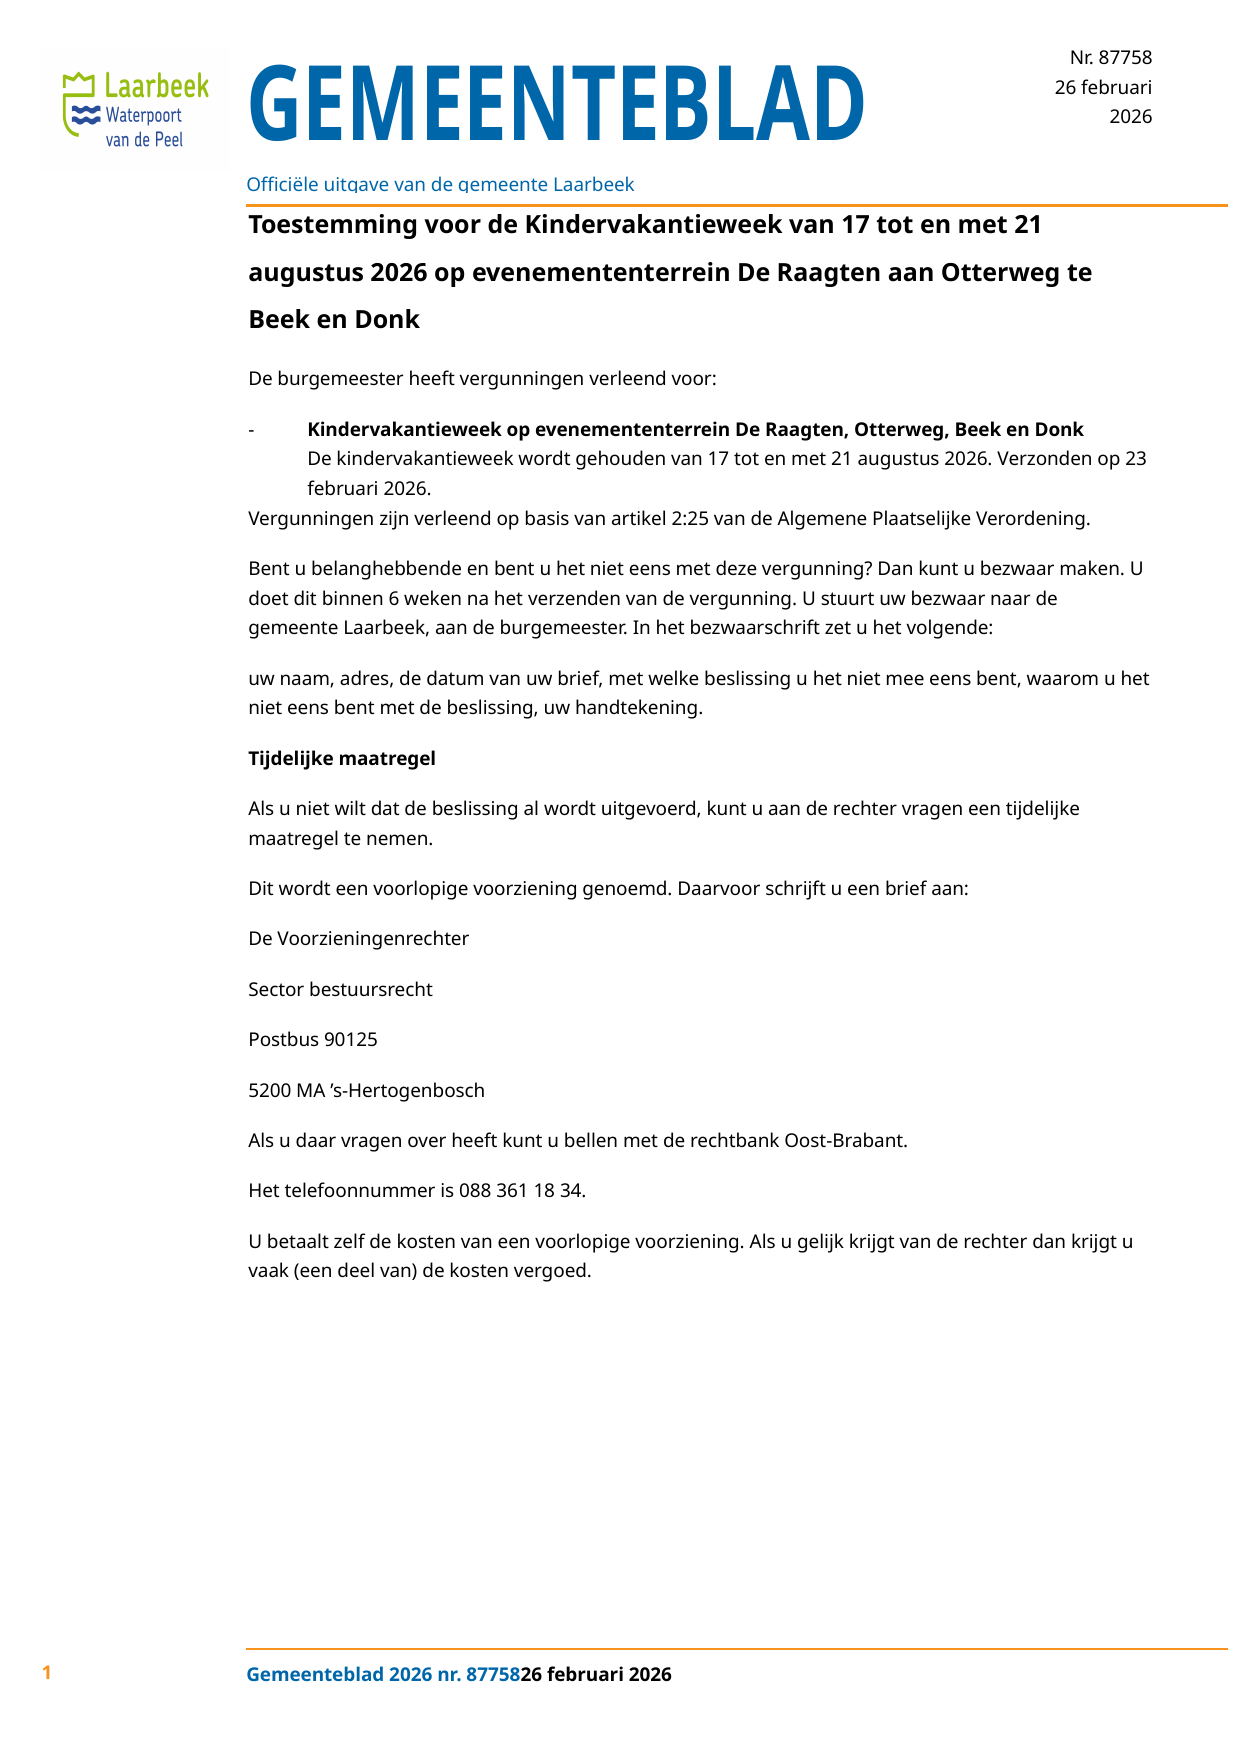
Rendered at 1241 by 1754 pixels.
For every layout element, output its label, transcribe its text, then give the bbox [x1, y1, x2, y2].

text Sector bestuursrecht [248, 976, 1152, 1002]
text Toestemming voor de Kindervakantieweek van 17 tot en met 21 augustus 2026 op evenemententerrein De Raagten aan Otterweg te Beek en Donk [248, 207, 1152, 336]
text Als u daar vragen over heeft kunt u bellen met de rechtbank Oost-Brabant. [248, 1127, 1152, 1153]
picture [41, 47, 231, 172]
text Vergunningen zijn verleend op basis van artikel 2:25 van de Algemene Plaatselijke Verordening. [248, 505, 1152, 530]
text De Voorzieningenrechter [248, 926, 1152, 951]
text Het telefoonnummer is 088 361 18 34. [248, 1178, 1152, 1203]
text uw naam, adres, de datum van uw brief, met welke beslissing u het niet mee eens bent, waarom u het niet eens bent met de beslissing, uw handtekening. [248, 665, 1152, 720]
text 5200 MA ’s-Hertogenbosch [248, 1077, 1152, 1102]
text De burgemeester heeft vergunningen verleend voor: [248, 366, 1152, 391]
list De kindervakantieweek wordt gehouden van 17 tot en met 21 augustus 2026. Verzonden op 23 februari 2026. [248, 446, 1152, 501]
text U betaalt zelf de kosten van een voorlopige voorziening. Als u gelijk krijgt van de rechter dan krijgt u vaak (een deel van) de kosten vergoed. [248, 1228, 1152, 1283]
list Kindervakantieweek op evenemententerrein De Raagten, Otterweg, Beek en Donk [248, 416, 1152, 442]
text Dit wordt een voorlopige voorziening genoemd. Daarvoor schrijft u een brief aan: [248, 875, 1152, 901]
text Tijdelijke maatregel [248, 745, 1152, 770]
text Als u niet wilt dat de beslissing al wordt uitgevoerd, kunt u aan de rechter vragen een tijdelijke maatregel te nemen. [248, 795, 1152, 850]
text Bent u belanghebbende en bent u het niet eens met deze vergunning? Dan kunt u bezwaar maken. U doet dit binnen 6 weken na het verzenden van de vergunning. U stuurt uw bezwaar naar de gemeente Laarbeek, aan de burgemeester. In het bezwaarschrift zet u het volgende: [248, 555, 1152, 640]
text Postbus 90125 [248, 1026, 1152, 1052]
